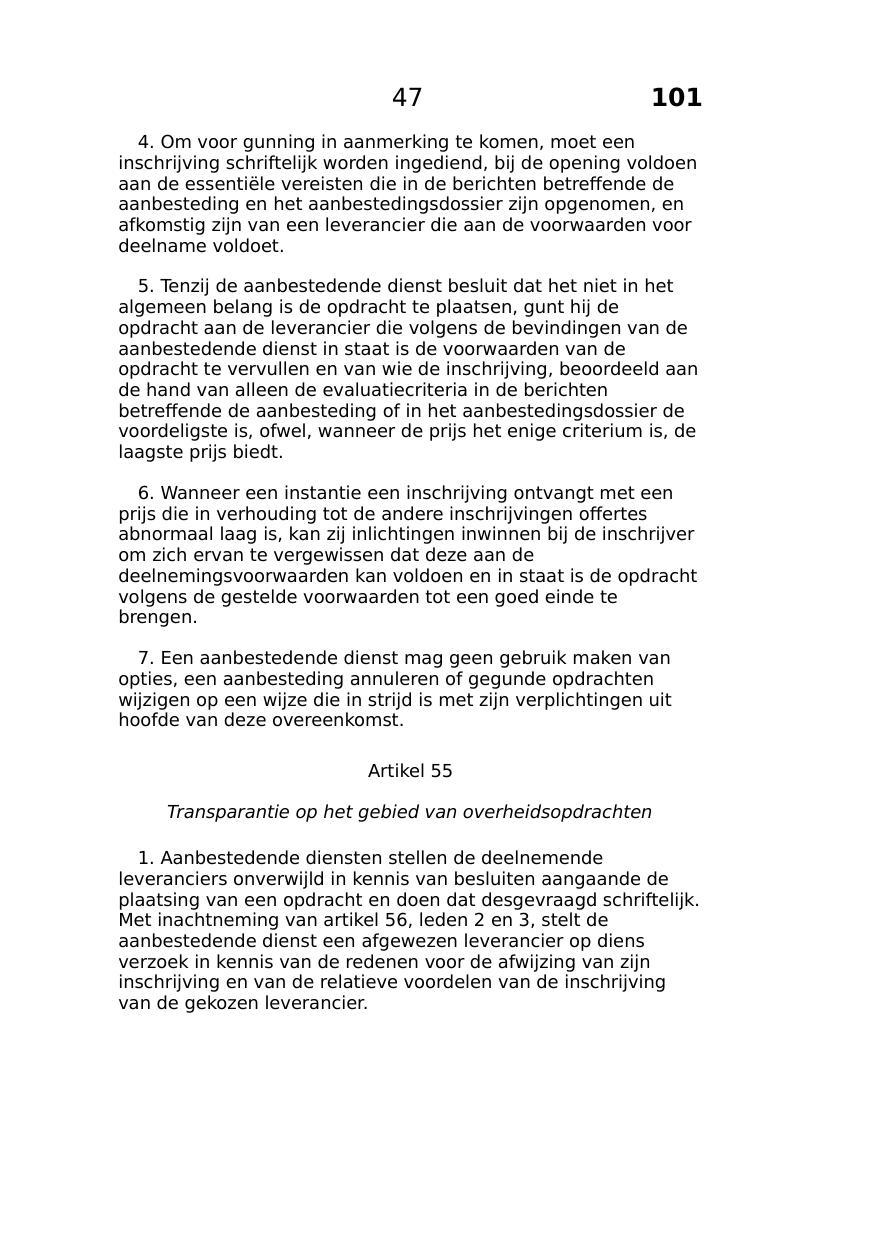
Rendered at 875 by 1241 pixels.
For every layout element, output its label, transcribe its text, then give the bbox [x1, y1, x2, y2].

subtitle Artikel 55 Transparantie op het gebied van overheidsopdrachten [118, 761, 703, 823]
text 5. Tenzij de aanbestedende dienst besluit dat het niet in het algemeen belang is de opdracht te plaatsen, gunt hij de opdracht aan de leverancier die volgens de bevindingen van de aanbestedende dienst in staat is de voorwaarden van de opdracht te vervullen en van wie de inschrijving, beoordeeld aan de hand van alleen de evaluatiecriteria in de berichten betreffende de aanbesteding of in het aanbestedingsdossier de voordeligste is, ofwel, wanneer de prijs het enige criterium is, de laagste prijs biedt. [118, 276, 703, 463]
text 7. Een aanbestedende dienst mag geen gebruik maken van opties, een aanbesteding annuleren of gegunde opdrachten wijzigen op een wijze die in strijd is met zijn verplichtingen uit hoofde van deze overeenkomst. [118, 648, 703, 731]
text 4. Om voor gunning in aanmerking te komen, moet een inschrijving schriftelijk worden ingediend, bij de opening voldoen aan de essentiële vereisten die in de berichten betreffende de aanbesteding en het aanbestedingsdossier zijn opgenomen, en afkomstig zijn van een leverancier die aan de voorwaarden voor deelname voldoet. [118, 132, 703, 256]
text 1. Aanbestedende diensten stellen de deelnemende leveranciers onverwijld in kennis van besluiten aangaande de plaatsing van een opdracht en doen dat desgevraagd schriftelijk. Met inachtneming van artikel 56, leden 2 en 3, stelt de aanbestedende dienst een afgewezen leverancier op diens verzoek in kennis van de redenen voor de afwijzing van zijn inschrijving en van de relatieve voordelen van de inschrijving van de gekozen leverancier. [118, 848, 703, 1014]
text 6. Wanneer een instantie een inschrijving ontvangt met een prijs die in verhouding tot de andere inschrijvingen offertes abnormaal laag is, kan zij inlichtingen inwinnen bij de inschrijver om zich ervan te vergewissen dat deze aan de deelnemingsvoorwaarden kan voldoen en in staat is de opdracht volgens de gestelde voorwaarden tot een goed einde te brengen. [118, 483, 703, 628]
